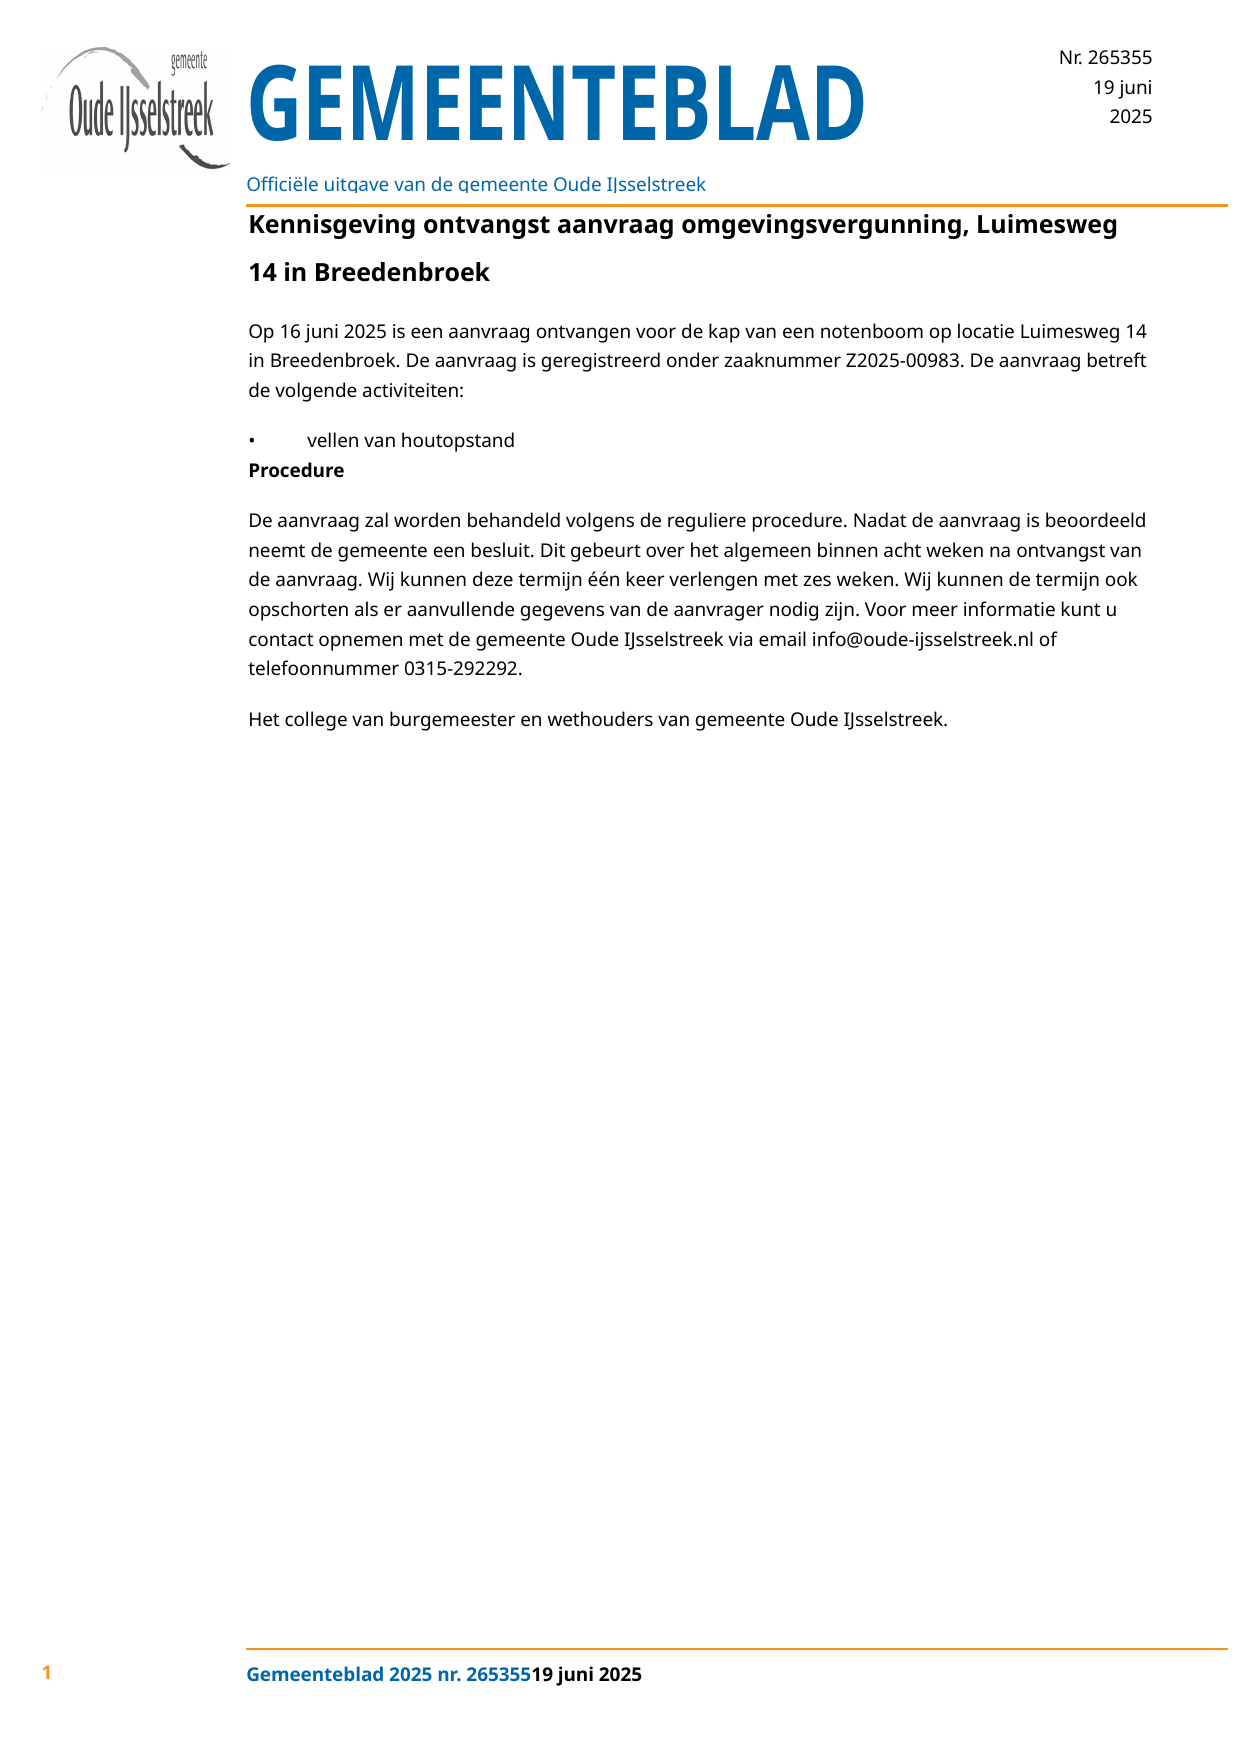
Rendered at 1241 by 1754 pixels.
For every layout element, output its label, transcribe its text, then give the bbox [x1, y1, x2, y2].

list vellen van houtopstand [248, 427, 1152, 453]
text De aanvraag zal worden behandeld volgens de reguliere procedure. Nadat de aanvraag is beoordeeld neemt de gemeente een besluit. Dit gebeurt over het algemeen binnen acht weken na ontvangst van de aanvraag. Wij kunnen deze termijn één keer verlengen met zes weken. Wij kunnen de termijn ook opschorten als er aanvullende gegevens van de aanvrager nodig zijn. Voor meer informatie kunt u contact opnemen met de gemeente Oude IJsselstreek via email info@oude-ijsselstreek.nl of telefoonnummer 0315-292292. [248, 507, 1152, 681]
text Procedure [248, 457, 1152, 483]
text Op 16 juni 2025 is een aanvraag ontvangen voor de kap van een notenboom op locatie Luimesweg 14 in Breedenbroek. De aanvraag is geregistreerd onder zaaknummer Z2025-00983. De aanvraag betreft de volgende activiteiten: [248, 318, 1152, 403]
text Het college van burgemeester en wethouders van gemeente Oude IJsselstreek. [248, 706, 1152, 732]
picture [41, 47, 231, 172]
text Kennisgeving ontvangst aanvraag omgevingsvergunning, Luimesweg 14 in Breedenbroek [248, 207, 1152, 288]
